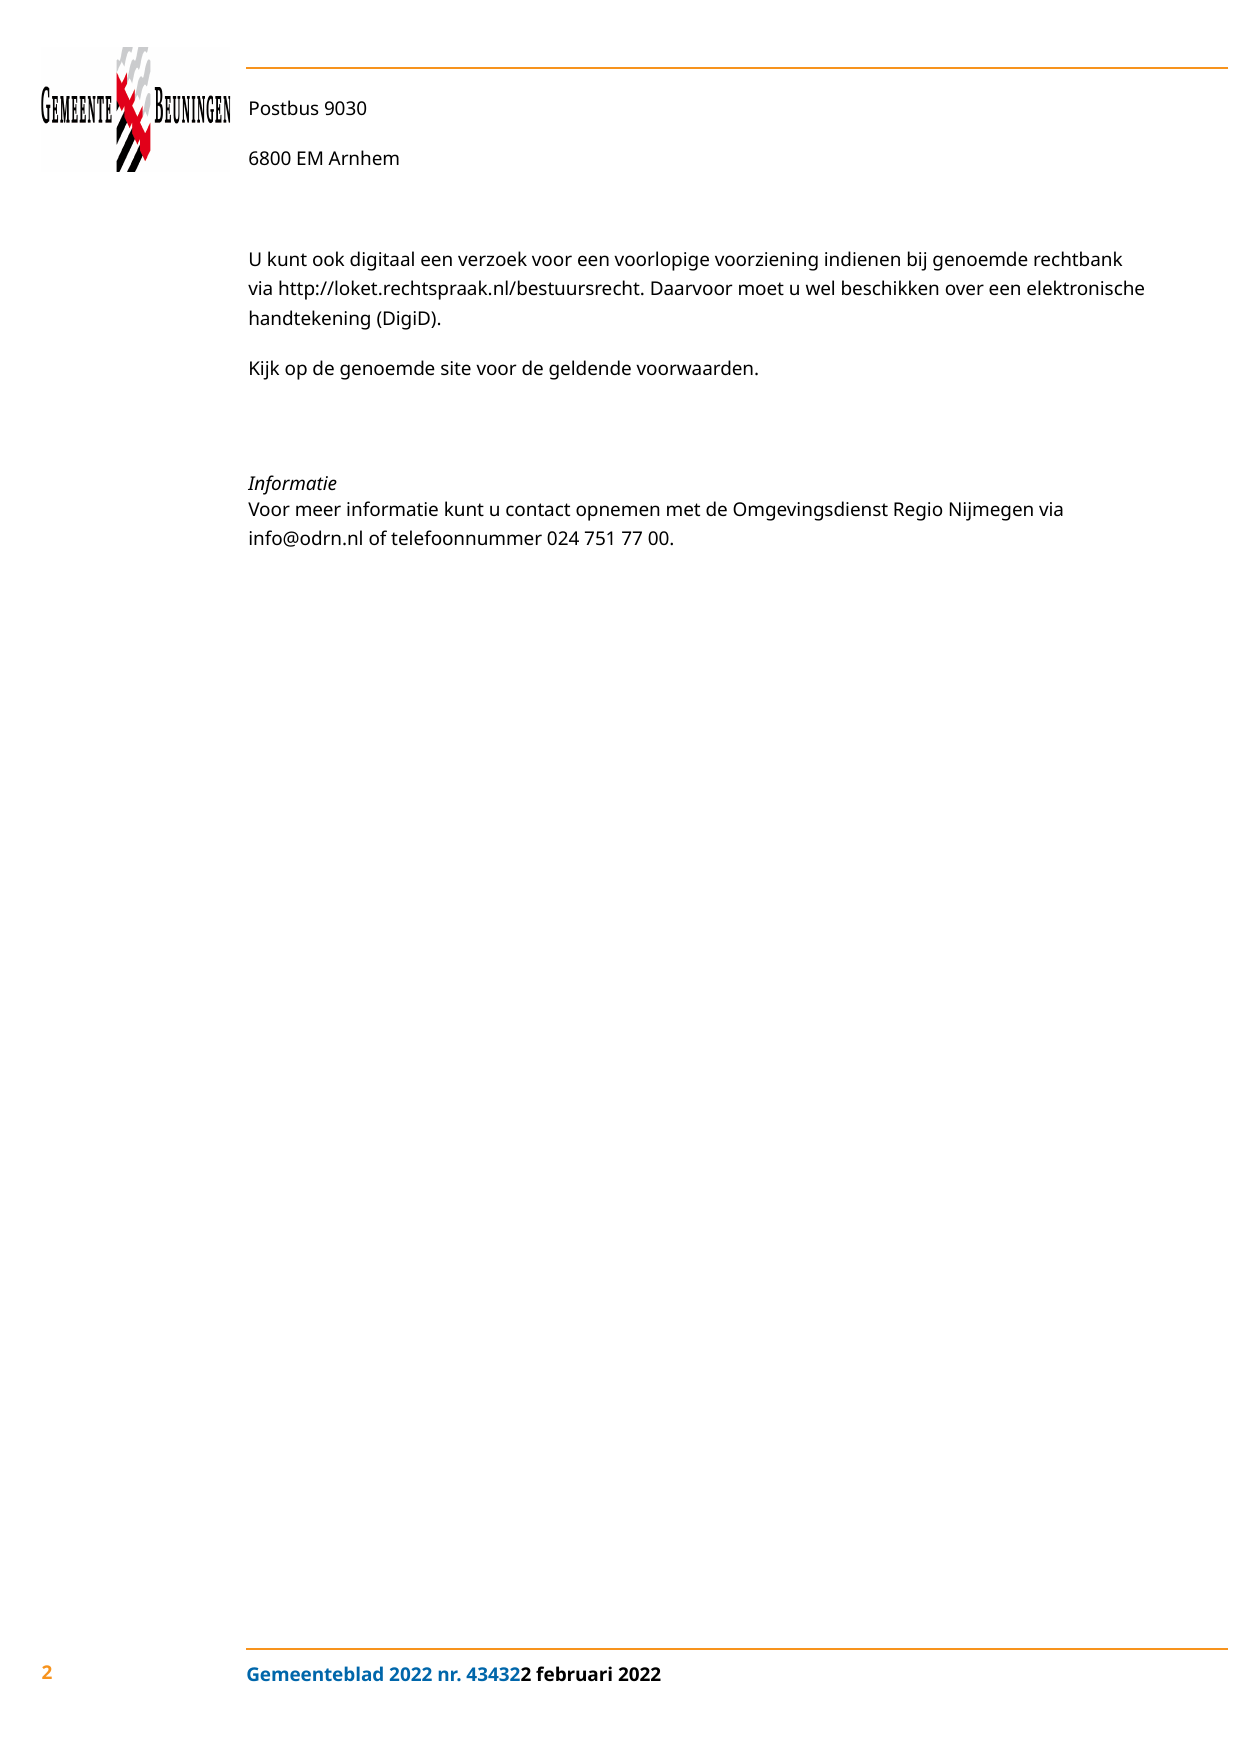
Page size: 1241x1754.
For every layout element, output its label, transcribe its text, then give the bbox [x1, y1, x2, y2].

text 6800 EM Arnhem [248, 145, 1152, 171]
text Informatie [248, 470, 1152, 496]
picture [41, 47, 231, 172]
text Kijk op de genoemde site voor de geldende voorwaarden. [248, 356, 1152, 381]
text U kunt ook digitaal een verzoek voor een voorlopige voorziening indienen bij genoemde rechtbank via http://loket.rechtspraak.nl/bestuursrecht. Daarvoor moet u wel beschikken over een elektronische handtekening (DigiD). [248, 246, 1152, 331]
text Voor meer informatie kunt u contact opnemen met de Omgevingsdienst Regio Nijmegen via info@odrn.nl of telefoonnummer 024 751 77 00. [248, 496, 1152, 551]
text Postbus 9030 [248, 95, 1152, 121]
